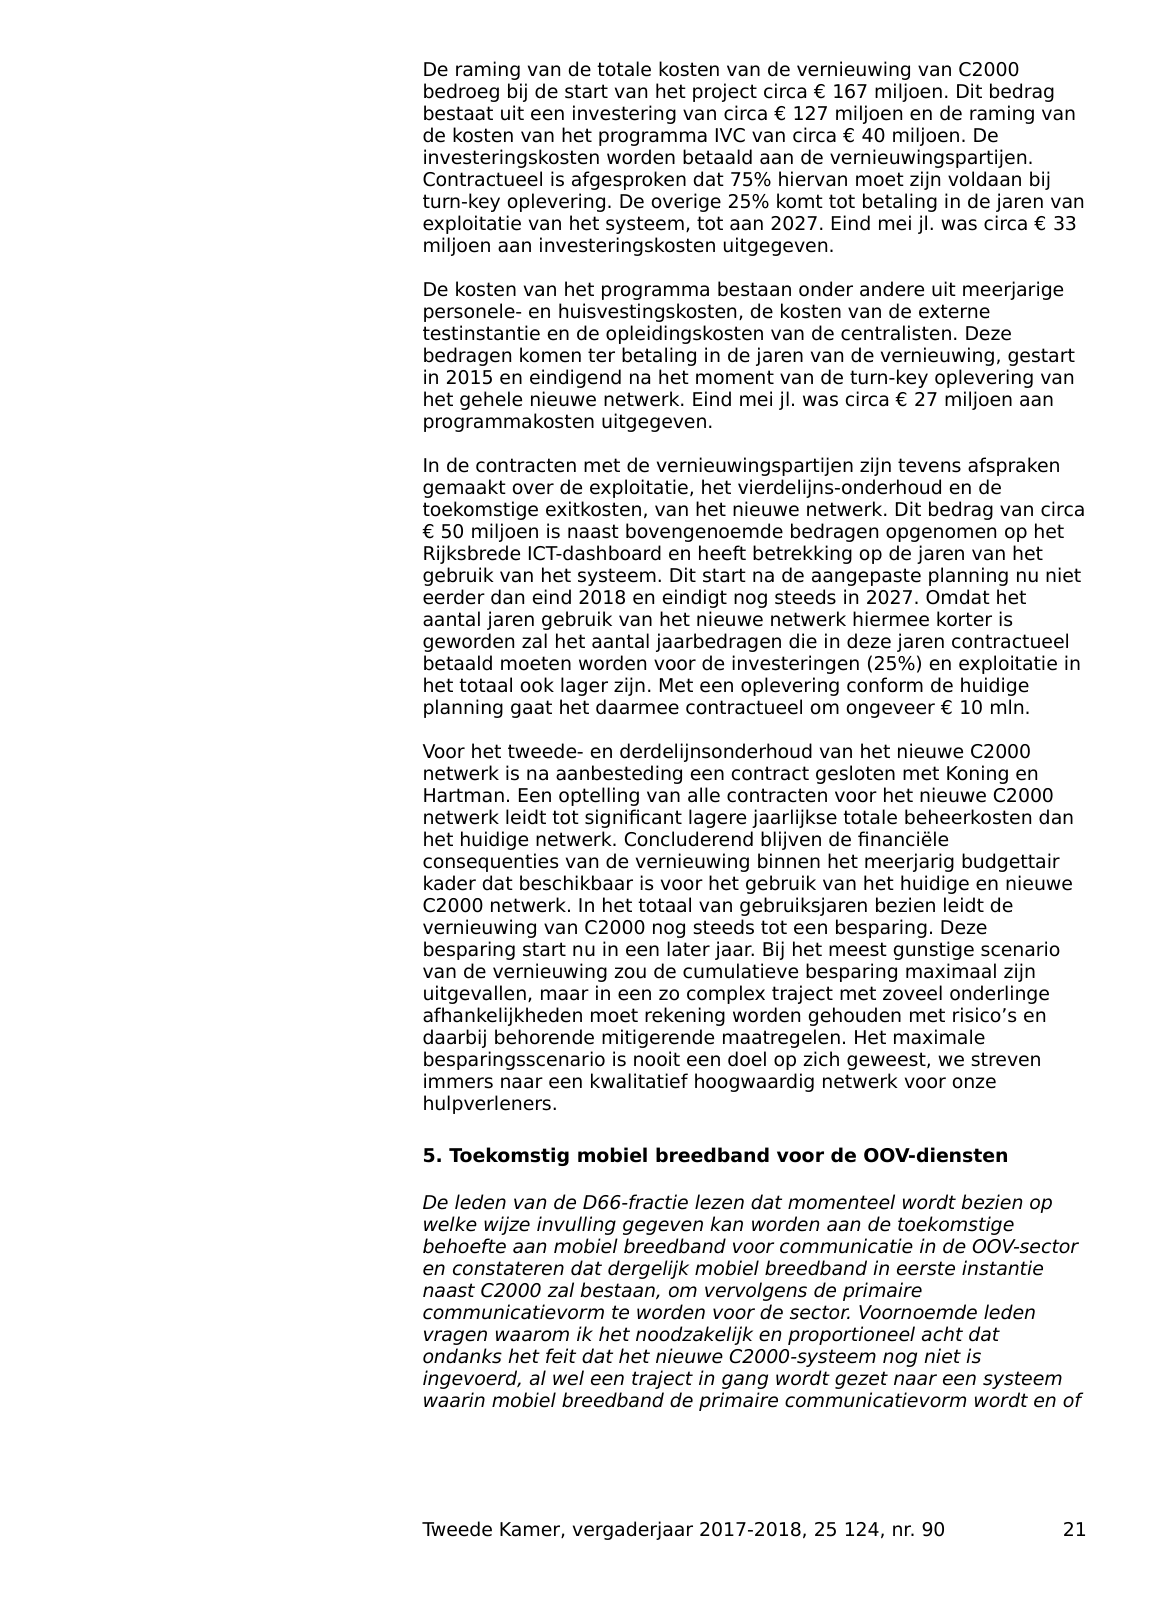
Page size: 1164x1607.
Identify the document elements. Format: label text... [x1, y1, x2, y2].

text Voor het tweede- en derdelijnsonderhoud van het nieuwe C2000 netwerk is na aanbesteding een contract gesloten met Koning en Hartman. Een optelling van alle contracten voor het nieuwe C2000 netwerk leidt tot significant lagere jaarlijkse totale beheerkosten dan het huidige netwerk. Concluderend blijven de financiële consequenties van de vernieuwing binnen het meerjarig budgettair kader dat beschikbaar is voor het gebruik van het huidige en nieuwe C2000 netwerk. In het totaal van gebruiksjaren bezien leidt de vernieuwing van C2000 nog steeds tot een besparing. Deze besparing start nu in een later jaar. Bij het meest gunstige scenario van de vernieuwing zou de cumulatieve besparing maximaal zijn uitgevallen, maar in een zo complex traject met zoveel onderlinge afhankelijkheden moet rekening worden gehouden met risico’s en daarbij behorende mitigerende maatregelen. Het maximale besparingsscenario is nooit een doel op zich geweest, we streven immers naar een kwalitatief hoogwaardig netwerk voor onze hulpverleners. [422, 741, 1087, 1115]
text De raming van de totale kosten van de vernieuwing van C2000 bedroeg bij de start van het project circa € 167 miljoen. Dit bedrag bestaat uit een investering van circa € 127 miljoen en de raming van de kosten van het programma IVC van circa € 40 miljoen. De investeringskosten worden betaald aan de vernieuwingspartijen. Contractueel is afgesproken dat 75% hiervan moet zijn voldaan bij turn-key oplevering. De overige 25% komt tot betaling in de jaren van exploitatie van het systeem, tot aan 2027. Eind mei jl. was circa € 33 miljoen aan investeringskosten uitgegeven. [422, 59, 1087, 257]
text In de contracten met de vernieuwingspartijen zijn tevens afspraken gemaakt over de exploitatie, het vierdelijns-onderhoud en de toekomstige exitkosten, van het nieuwe netwerk. Dit bedrag van circa € 50 miljoen is naast bovengenoemde bedragen opgenomen op het Rijksbrede ICT-dashboard en heeft betrekking op de jaren van het gebruik van het systeem. Dit start na de aangepaste planning nu niet eerder dan eind 2018 en eindigt nog steeds in 2027. Omdat het aantal jaren gebruik van het nieuwe netwerk hiermee korter is geworden zal het aantal jaarbedragen die in deze jaren contractueel betaald moeten worden voor de investeringen (25%) en exploitatie in het totaal ook lager zijn. Met een oplevering conform de huidige planning gaat het daarmee contractueel om ongeveer € 10 mln. [422, 455, 1087, 719]
text De kosten van het programma bestaan onder andere uit meerjarige personele- en huisvestingskosten, de kosten van de externe testinstantie en de opleidingskosten van de centralisten. Deze bedragen komen ter betaling in de jaren van de vernieuwing, gestart in 2015 en eindigend na het moment van de turn-key oplevering van het gehele nieuwe netwerk. Eind mei jl. was circa € 27 miljoen aan programmakosten uitgegeven. [422, 279, 1087, 433]
text De leden van de D66-fractie lezen dat momenteel wordt bezien op welke wijze invulling gegeven kan worden aan de toekomstige behoefte aan mobiel breedband voor communicatie in de OOV-sector en constateren dat dergelijk mobiel breedband in eerste instantie naast C2000 zal bestaan, om vervolgens de primaire communicatievorm te worden voor de sector. Voornoemde leden vragen waarom ik het noodzakelijk en proportioneel acht dat ondanks het feit dat het nieuwe C2000-systeem nog niet is ingevoerd, al wel een traject in gang wordt gezet naar een systeem waarin mobiel breedband de primaire communicatievorm wordt en of [422, 1192, 1087, 1411]
subtitle 5. Toekomstig mobiel breedband voor de OOV-diensten [422, 1145, 1087, 1167]
